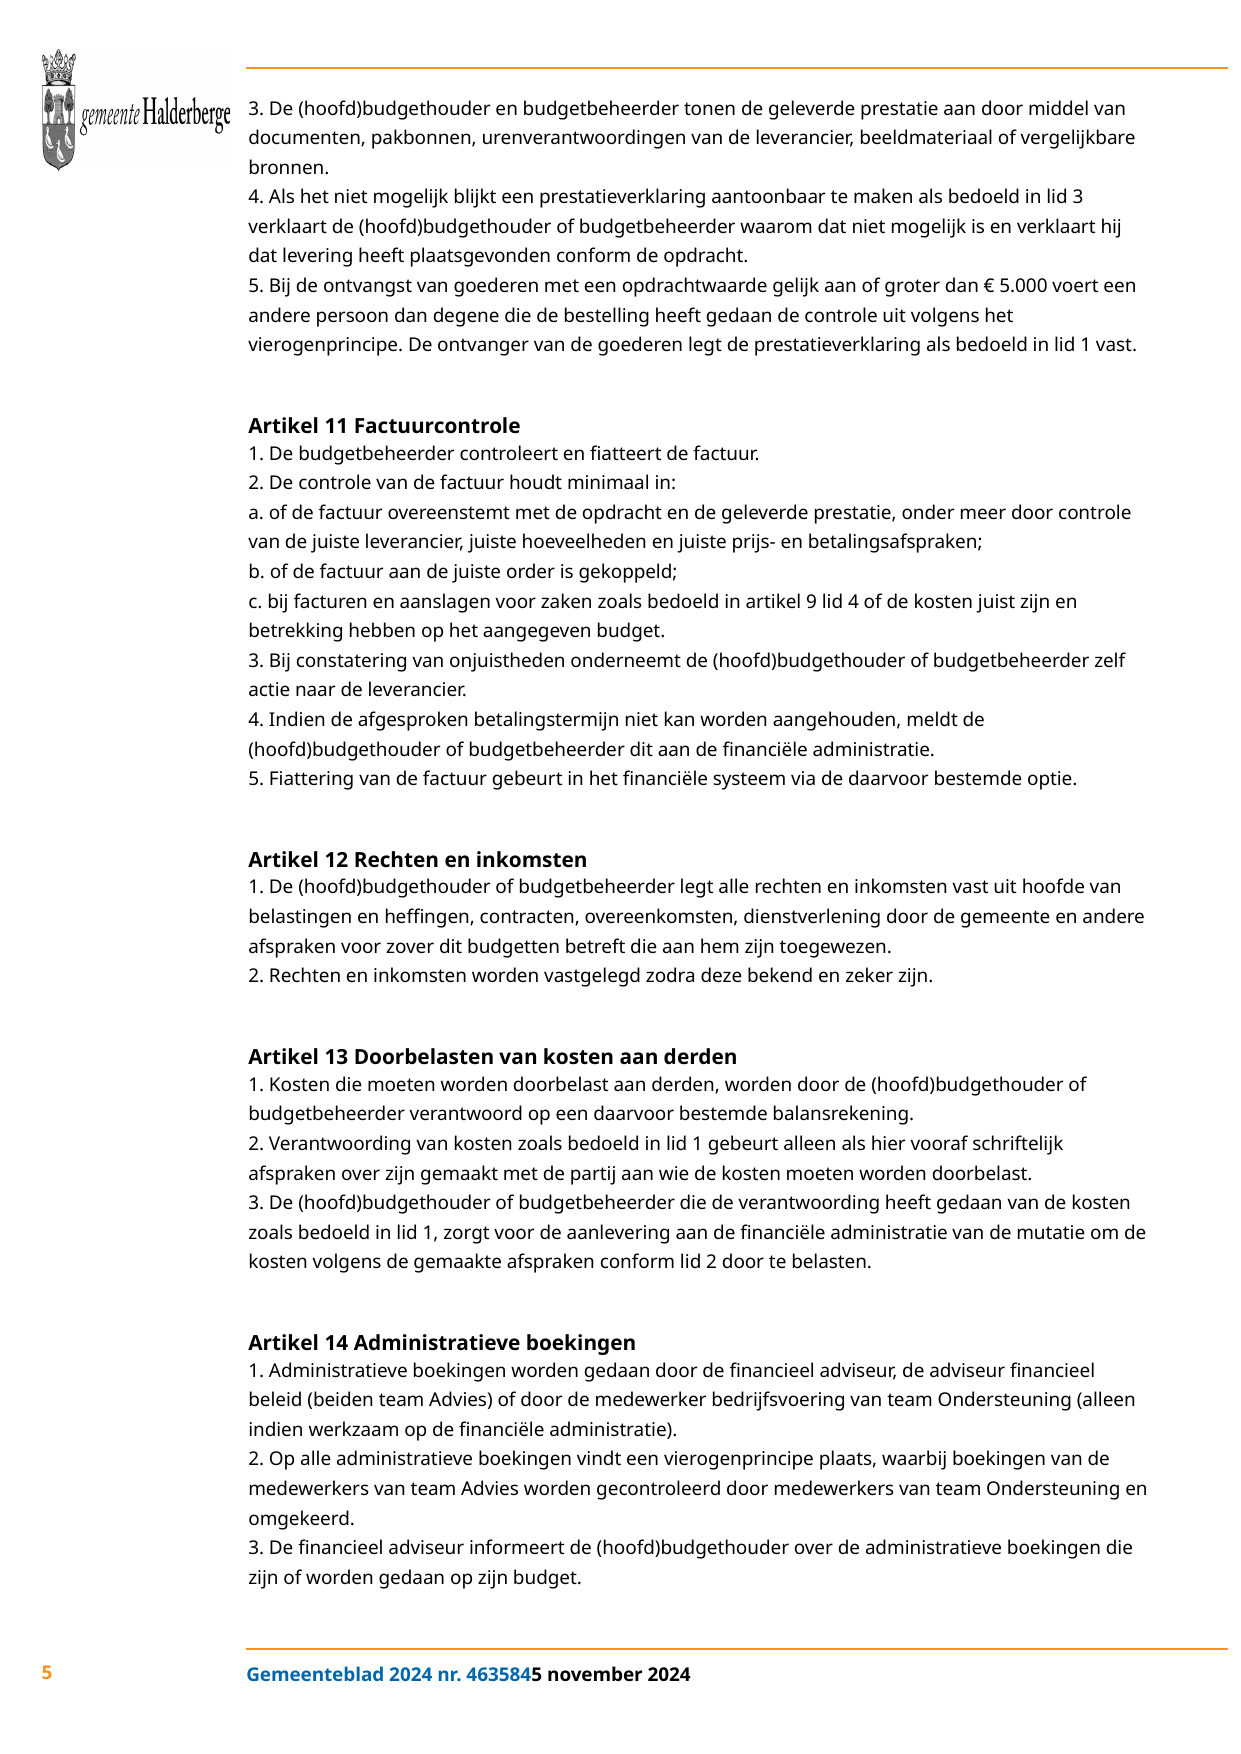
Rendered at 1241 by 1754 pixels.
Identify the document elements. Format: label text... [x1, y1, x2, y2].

text 2. Verantwoording van kosten zoals bedoeld in lid 1 gebeurt alleen als hier vooraf schriftelijk afspraken over zijn gemaakt met de partij aan wie de kosten moeten worden doorbelast. [248, 1130, 1152, 1185]
picture [41, 47, 231, 172]
text 4. Als het niet mogelijk blijkt een prestatieverklaring aantoonbaar te maken als bedoeld in lid 3 verklaart de (hoofd)budgethouder of budgetbeheerder waarom dat niet mogelijk is en verklaart hij dat levering heeft plaatsgevonden conform de opdracht. [248, 183, 1152, 268]
text 5. Fiattering van de factuur gebeurt in het financiële systeem via de daarvoor bestemde optie. [248, 765, 1152, 791]
text 1. De (hoofd)budgethouder of budgetbeheerder legt alle rechten en inkomsten vast uit hoofde van belastingen en heffingen, contracten, overeenkomsten, dienstverlening door de gemeente en andere afspraken voor zover dit budgetten betreft die aan hem zijn toegewezen. [248, 874, 1152, 959]
text 3. De (hoofd)budgethouder of budgetbeheerder die de verantwoording heeft gedaan van de kosten zoals bedoeld in lid 1, zorgt voor de aanlevering aan de financiële administratie van de mutatie om de kosten volgens de gemaakte afspraken conform lid 2 door te belasten. [248, 1189, 1152, 1274]
text 4. Indien de afgesproken betalingstermijn niet kan worden aangehouden, meldt de (hoofd)budgethouder of budgetbeheerder dit aan de financiële administratie. [248, 706, 1152, 761]
text 3. Bij constatering van onjuistheden onderneemt de (hoofd)budgethouder of budgetbeheerder zelf actie naar de leverancier. [248, 647, 1152, 702]
text 5. Bij de ontvangst van goederen met een opdrachtwaarde gelijk aan of groter dan € 5.000 voert een andere persoon dan degene die de bestelling heeft gedaan de controle uit volgens het vierogenprincipe. De ontvanger van de goederen legt de prestatieverklaring als bedoeld in lid 1 vast. [248, 272, 1152, 357]
text 3. De financieel adviseur informeert de (hoofd)budgethouder over de administratieve boekingen die zijn of worden gedaan op zijn budget. [248, 1534, 1152, 1590]
text b. of de factuur aan de juiste order is gekoppeld; [248, 558, 1152, 584]
text c. bij facturen en aanslagen voor zaken zoals bedoeld in artikel 9 lid 4 of de kosten juist zijn en betrekking hebben op het aangegeven budget. [248, 588, 1152, 643]
text 2. De controle van de factuur houdt minimaal in: [248, 469, 1152, 495]
text 3. De (hoofd)budgethouder en budgetbeheerder tonen de geleverde prestatie aan door middel van documenten, pakbonnen, urenverantwoordingen van de leverancier, beeldmateriaal of vergelijkbare bronnen. [248, 95, 1152, 180]
text Artikel 12 Rechten en inkomsten [248, 845, 1152, 874]
text Artikel 11 Factuurcontrole [248, 411, 1152, 440]
text Artikel 14 Administratieve boekingen [248, 1328, 1152, 1357]
text Artikel 13 Doorbelasten van kosten aan derden [248, 1042, 1152, 1071]
text 1. De budgetbeheerder controleert en fiatteert de factuur. [248, 440, 1152, 466]
text 1. Kosten die moeten worden doorbelast aan derden, worden door de (hoofd)budgethouder of budgetbeheerder verantwoord op een daarvoor bestemde balansrekening. [248, 1071, 1152, 1126]
text a. of de factuur overeenstemt met de opdracht en de geleverde prestatie, onder meer door controle van de juiste leverancier, juiste hoeveelheden en juiste prijs- en betalingsafspraken; [248, 499, 1152, 554]
text 2. Rechten en inkomsten worden vastgelegd zodra deze bekend en zeker zijn. [248, 962, 1152, 988]
text 2. Op alle administratieve boekingen vindt een vierogenprincipe plaats, waarbij boekingen van de medewerkers van team Advies worden gecontroleerd door medewerkers van team Ondersteuning en omgekeerd. [248, 1446, 1152, 1531]
text 1. Administratieve boekingen worden gedaan door de financieel adviseur, de adviseur financieel beleid (beiden team Advies) of door de medewerker bedrijfsvoering van team Ondersteuning (alleen indien werkzaam op de financiële administratie). [248, 1357, 1152, 1442]
